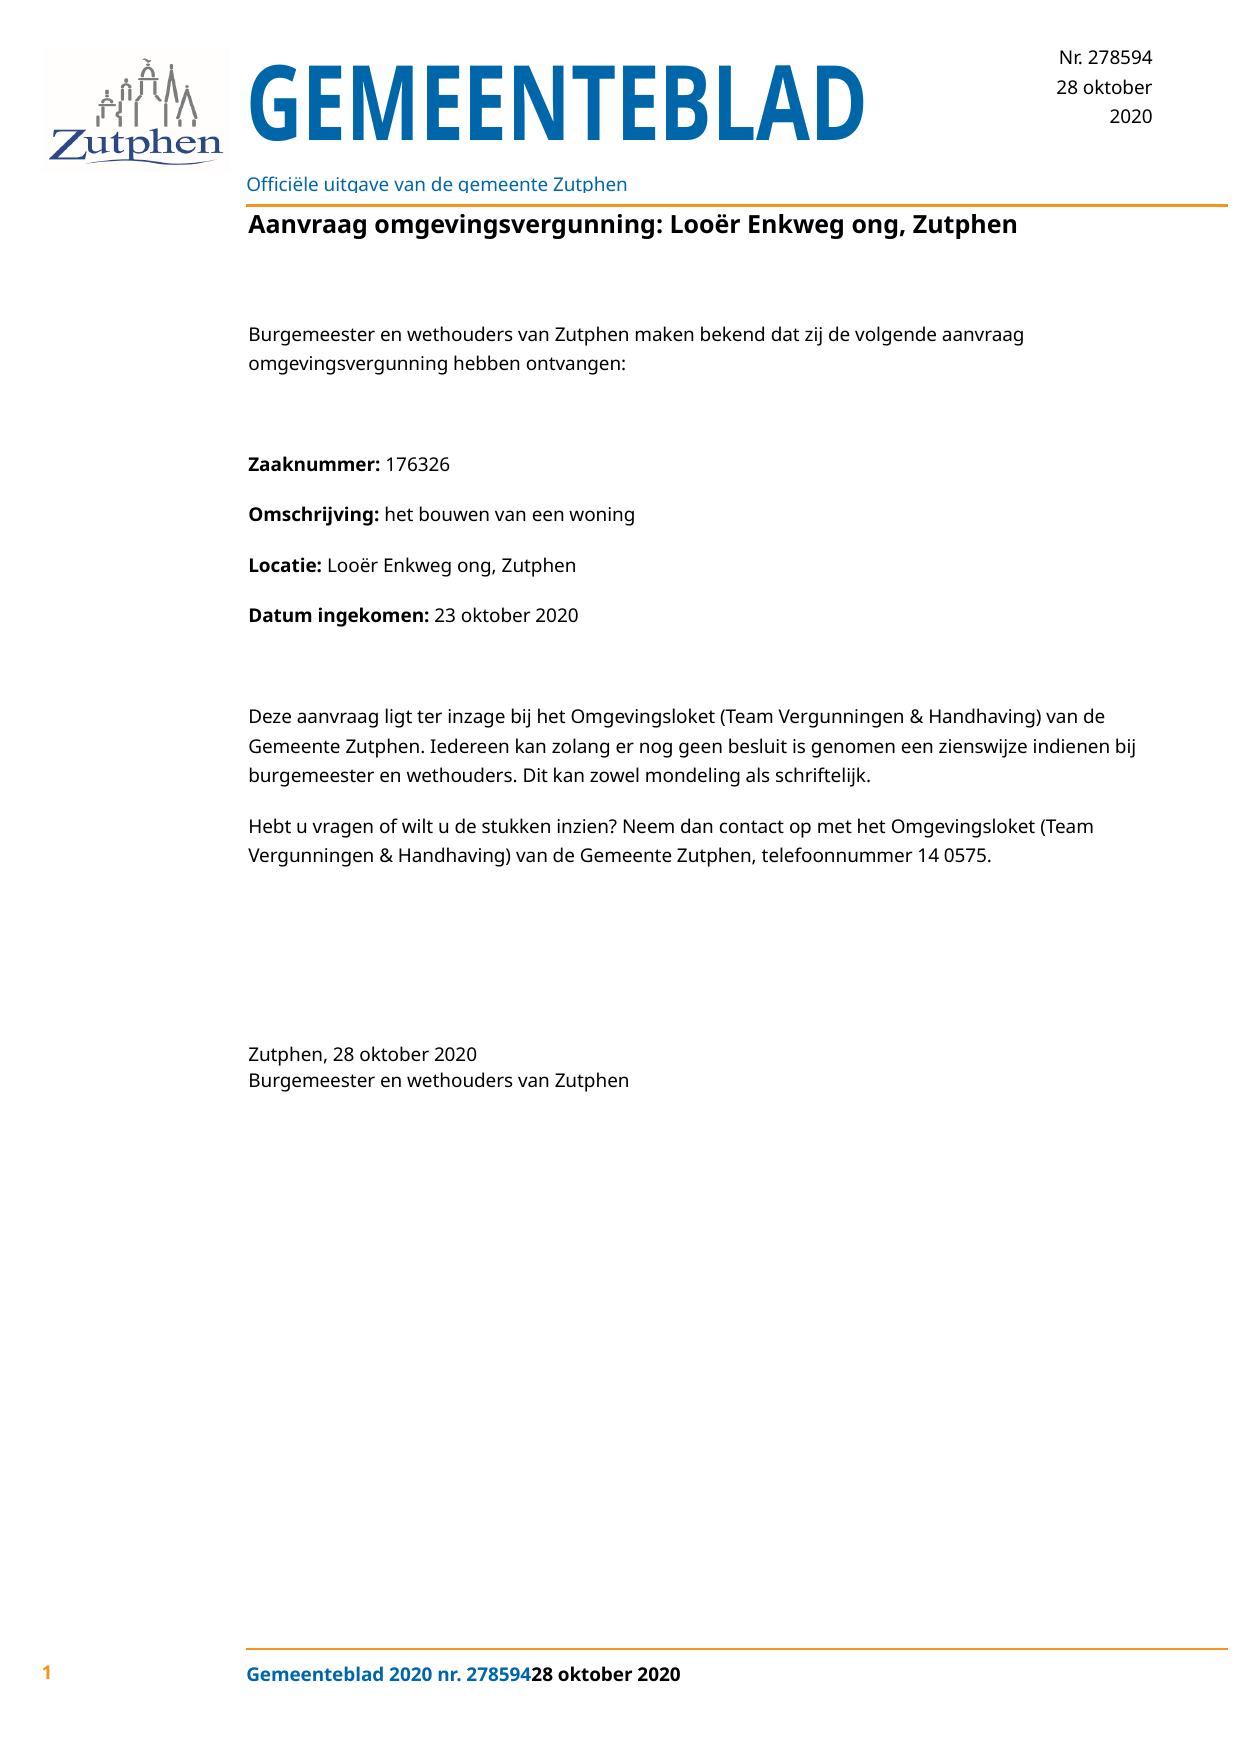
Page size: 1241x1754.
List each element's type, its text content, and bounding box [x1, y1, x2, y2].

text Omschrijving: het bouwen van een woning [248, 502, 1152, 527]
text Burgemeester en wethouders van Zutphen [248, 1067, 1152, 1093]
text Burgemeester en wethouders van Zutphen maken bekend dat zij de volgende aanvraag omgevingsvergunning hebben ontvangen: [248, 321, 1152, 376]
text Locatie: Looër Enkweg ong, Zutphen [248, 552, 1152, 578]
text Aanvraag omgevingsvergunning: Looër Enkweg ong, Zutphen [248, 207, 1152, 241]
picture [41, 47, 231, 172]
text Zaaknummer: 176326 [248, 451, 1152, 477]
text Datum ingekomen: 23 oktober 2020 [248, 602, 1152, 628]
text Zutphen, 28 oktober 2020 [248, 1041, 1152, 1067]
text Deze aanvraag ligt ter inzage bij het Omgevingsloket (Team Vergunningen & Handhaving) van de Gemeente Zutphen. Iedereen kan zolang er nog geen besluit is genomen een zienswijze indienen bij burgemeester en wethouders. Dit kan zowel mondeling als schriftelijk. [248, 703, 1152, 788]
text Hebt u vragen of wilt u de stukken inzien? Neem dan contact op met het Omgevingsloket (Team Vergunningen & Handhaving) van de Gemeente Zutphen, telefoonnummer 14 0575. [248, 813, 1152, 868]
